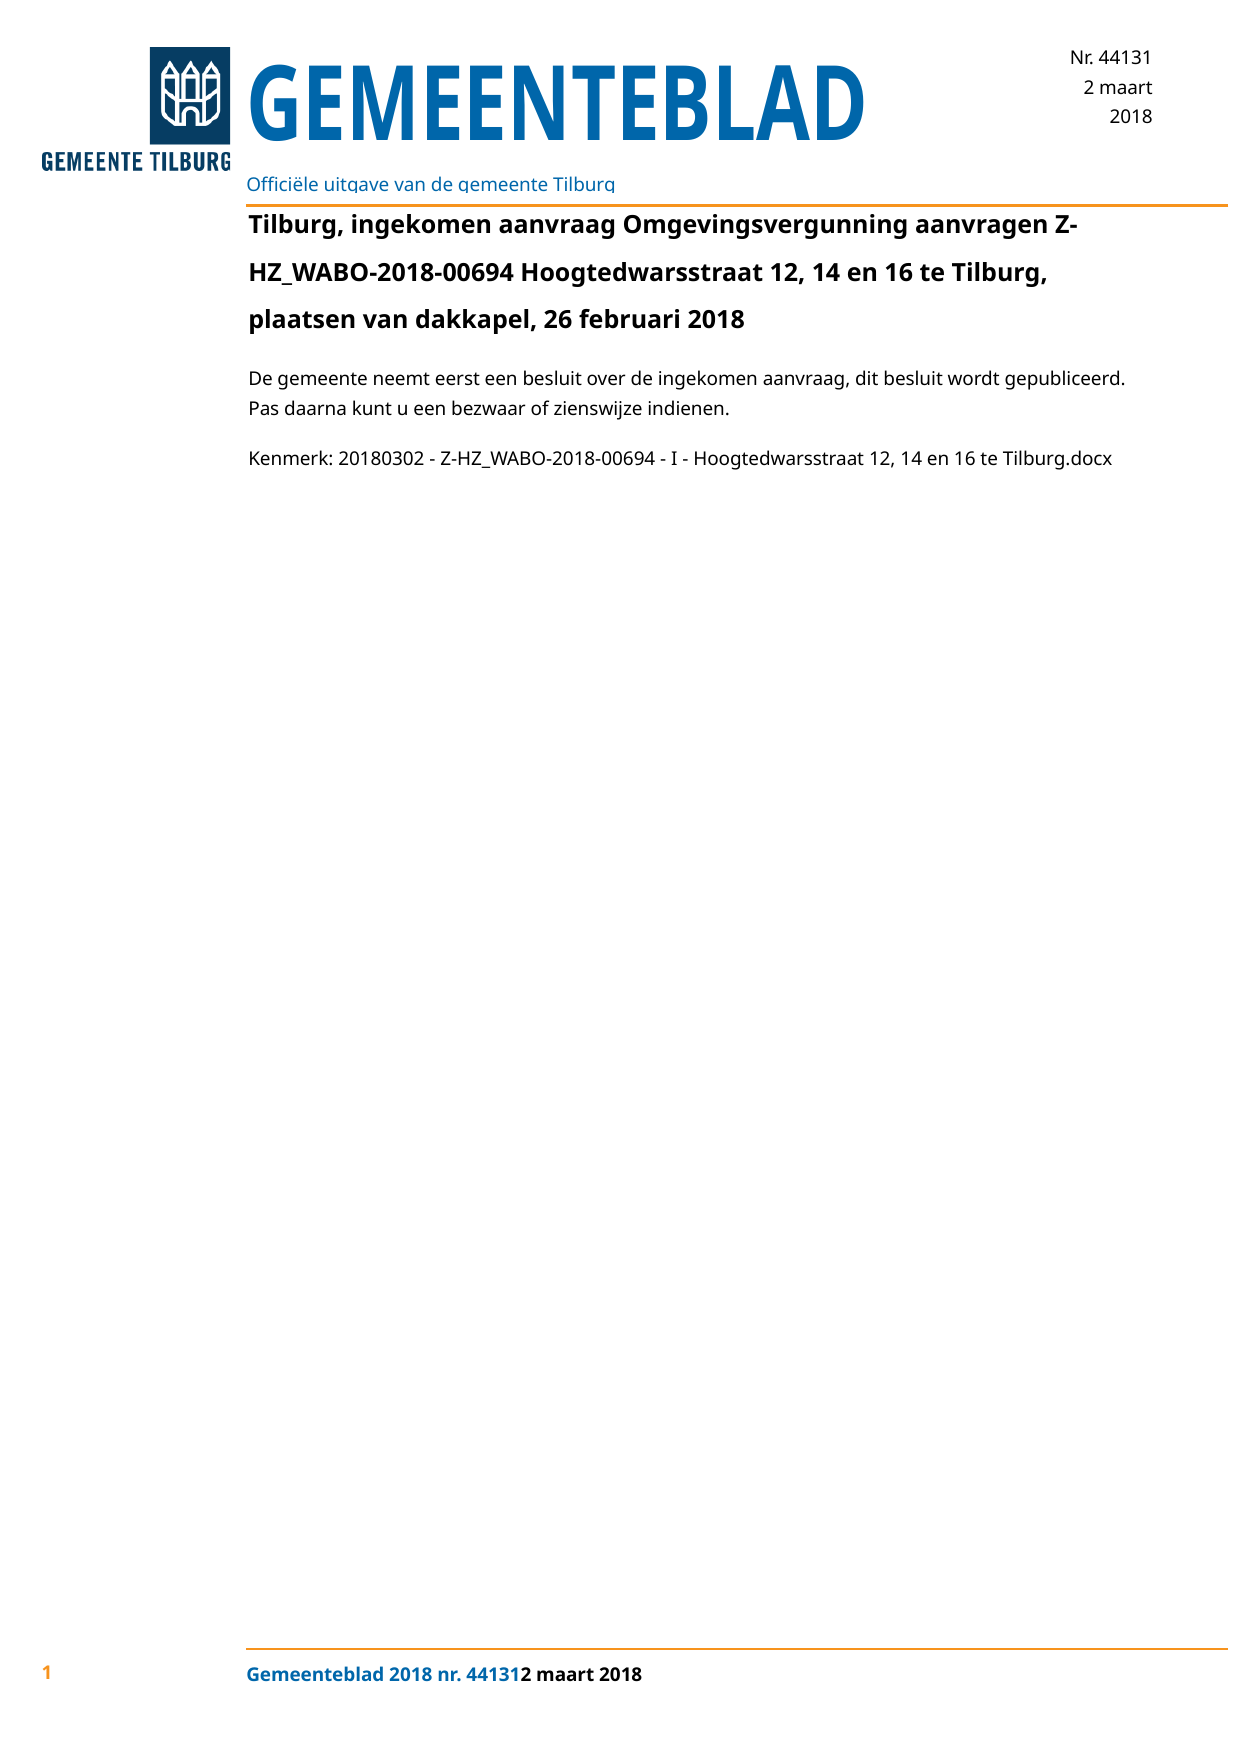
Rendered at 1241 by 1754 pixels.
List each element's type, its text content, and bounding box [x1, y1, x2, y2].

text Tilburg, ingekomen aanvraag Omgevingsvergunning aanvragen Z-HZ_WABO-2018-00694 Hoogtedwarsstraat 12, 14 en 16 te Tilburg, plaatsen van dakkapel, 26 februari 2018 [248, 207, 1152, 336]
picture [41, 47, 231, 172]
text De gemeente neemt eerst een besluit over de ingekomen aanvraag, dit besluit wordt gepubliceerd. Pas daarna kunt u een bezwaar of zienswijze indienen. [248, 366, 1152, 421]
text Kenmerk: 20180302 - Z-HZ_WABO-2018-00694 - I - Hoogtedwarsstraat 12, 14 en 16 te Tilburg.docx [248, 446, 1152, 471]
